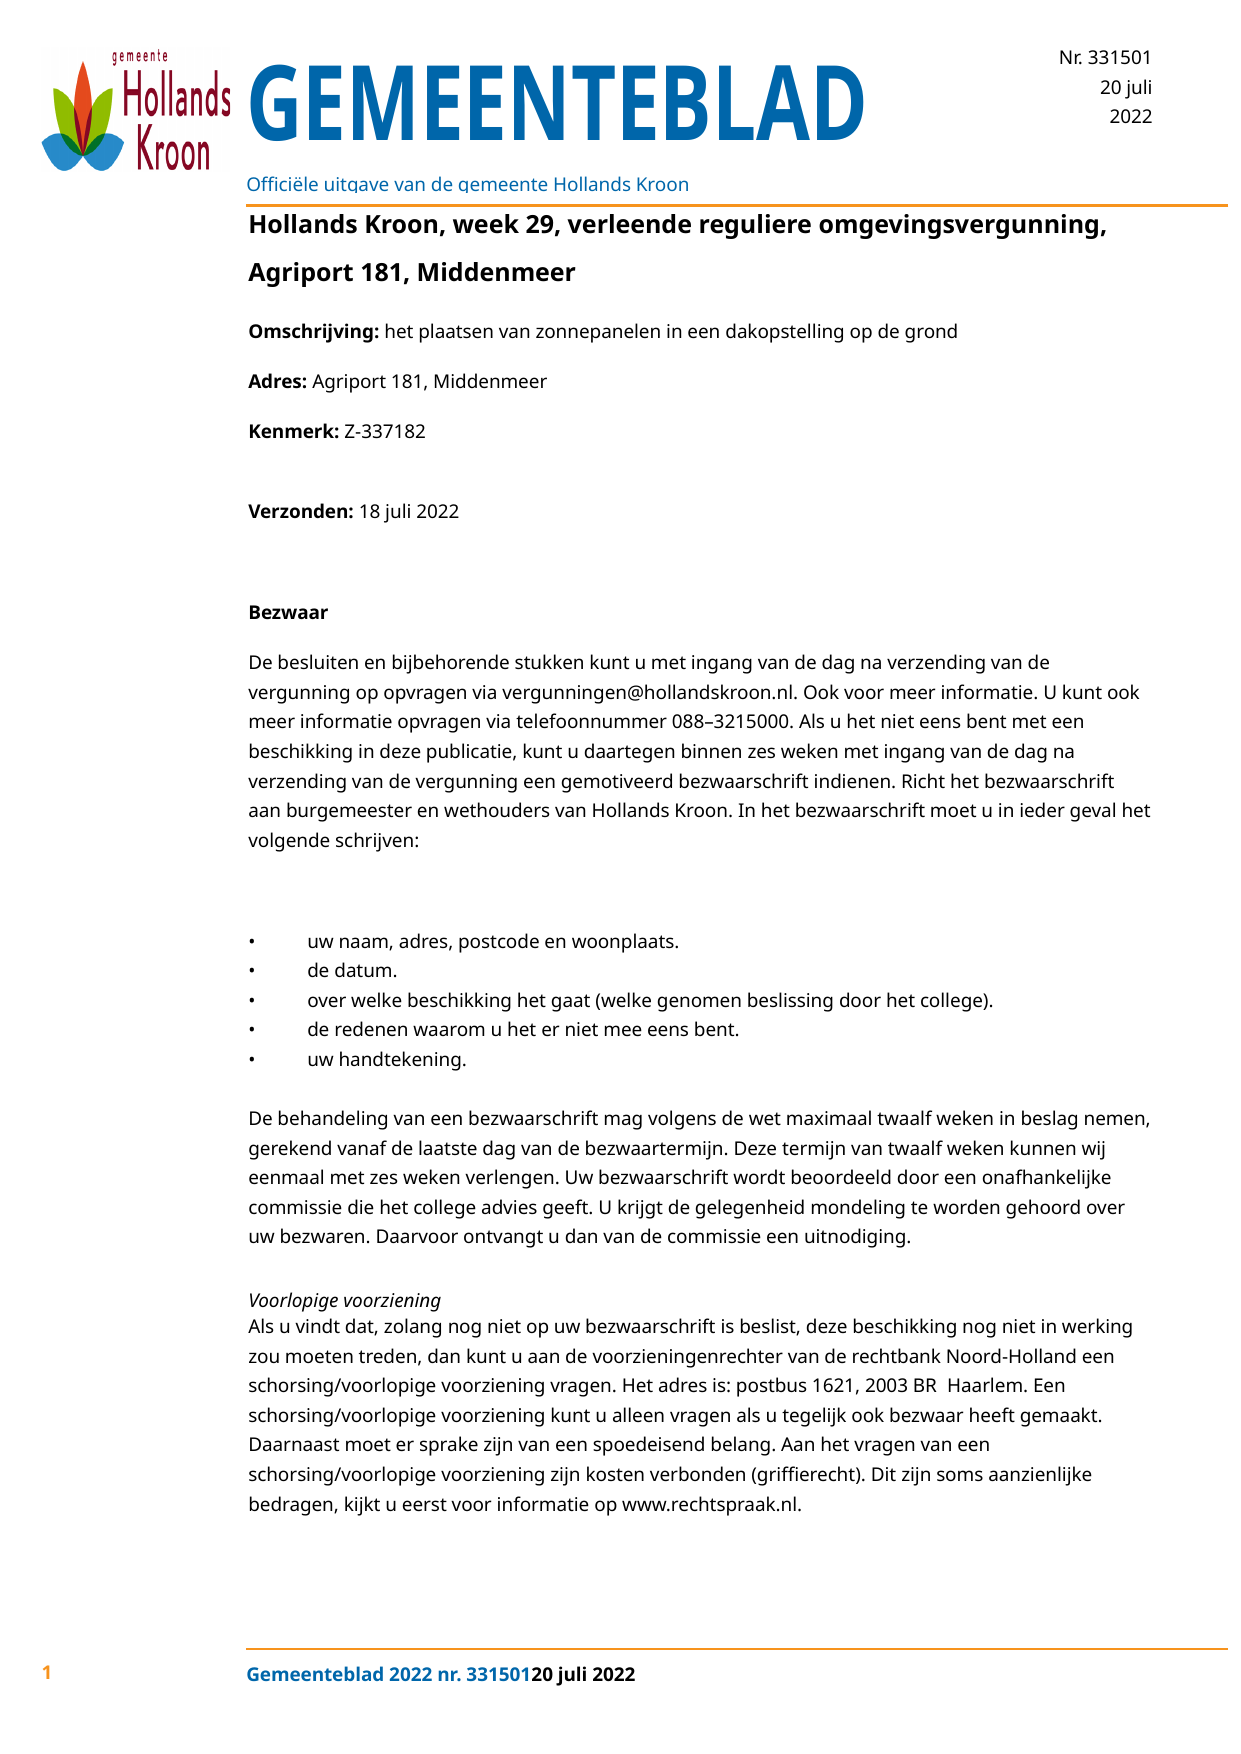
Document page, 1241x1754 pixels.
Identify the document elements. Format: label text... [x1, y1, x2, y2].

table_header [700, 469, 1152, 495]
text Omschrijving: het plaatsen van zonnepanelen in een dakopstelling op de grond [248, 318, 1152, 344]
picture [41, 47, 231, 172]
list over welke beschikking het gaat (welke genomen beslissing door het college). [248, 987, 1152, 1013]
text Voorlopige voorziening [248, 1288, 1152, 1313]
text Hollands Kroon, week 29, verleende reguliere omgevingsvergunning, Agriport 181, Middenmeer [248, 207, 1152, 288]
list uw naam, adres, postcode en woonplaats. [248, 928, 1152, 953]
text Kenmerk: Z-337182 [248, 419, 1152, 444]
table_header [248, 469, 700, 495]
list uw handtekening. [248, 1046, 1152, 1072]
text Bezwaar [248, 599, 1152, 625]
text Adres: Agriport 181, Middenmeer [248, 368, 1152, 394]
list de redenen waarom u het er niet mee eens bent. [248, 1017, 1152, 1042]
text Verzonden: 18 juli 2022 [248, 498, 1152, 524]
text Als u vindt dat, zolang nog niet op uw bezwaarschrift is beslist, deze beschikking nog niet in werking zou moeten treden, dan kunt u aan de voorzieningenrechter van de rechtbank Noord-Holland een schorsing/voorlopige voorziening vragen. Het adres is: postbus 1621, 2003 BR Haarlem. Een schorsing/voorlopige voorziening kunt u alleen vragen als u tegelijk ook bezwaar heeft gemaakt. Daarnaast moet er sprake zijn van een spoedeisend belang. Aan het vragen van een schorsing/voorlopige voorziening zijn kosten verbonden (griffierecht). Dit zijn soms aanzienlijke bedragen, kijkt u eerst voor informatie op www.rechtspraak.nl. [248, 1313, 1152, 1517]
text De besluiten en bijbehorende stukken kunt u met ingang van de dag na verzending van de vergunning op opvragen via vergunningen@hollandskroon.nl. Ook voor meer informatie. U kunt ook meer informatie opvragen via telefoonnummer 088–3215000. Als u het niet eens bent met een beschikking in deze publicatie, kunt u daartegen binnen zes weken met ingang van de dag na verzending van de vergunning een gemotiveerd bezwaarschrift indienen. Richt het bezwaarschrift aan burgemeester en wethouders van Hollands Kroon. In het bezwaarschrift moet u in ieder geval het volgende schrijven: [248, 649, 1152, 853]
list de datum. [248, 957, 1152, 983]
text De behandeling van een bezwaarschrift mag volgens de wet maximaal twaalf weken in beslag nemen, gerekend vanaf de laatste dag van de bezwaartermijn. Deze termijn van twaalf weken kunnen wij eenmaal met zes weken verlengen. Uw bezwaarschrift wordt beoordeeld door een onafhankelijke commissie die het college advies geeft. U krijgt de gelegenheid mondeling te worden gehoord over uw bezwaren. Daarvoor ontvangt u dan van de commissie een uitnodiging. [248, 1105, 1152, 1249]
